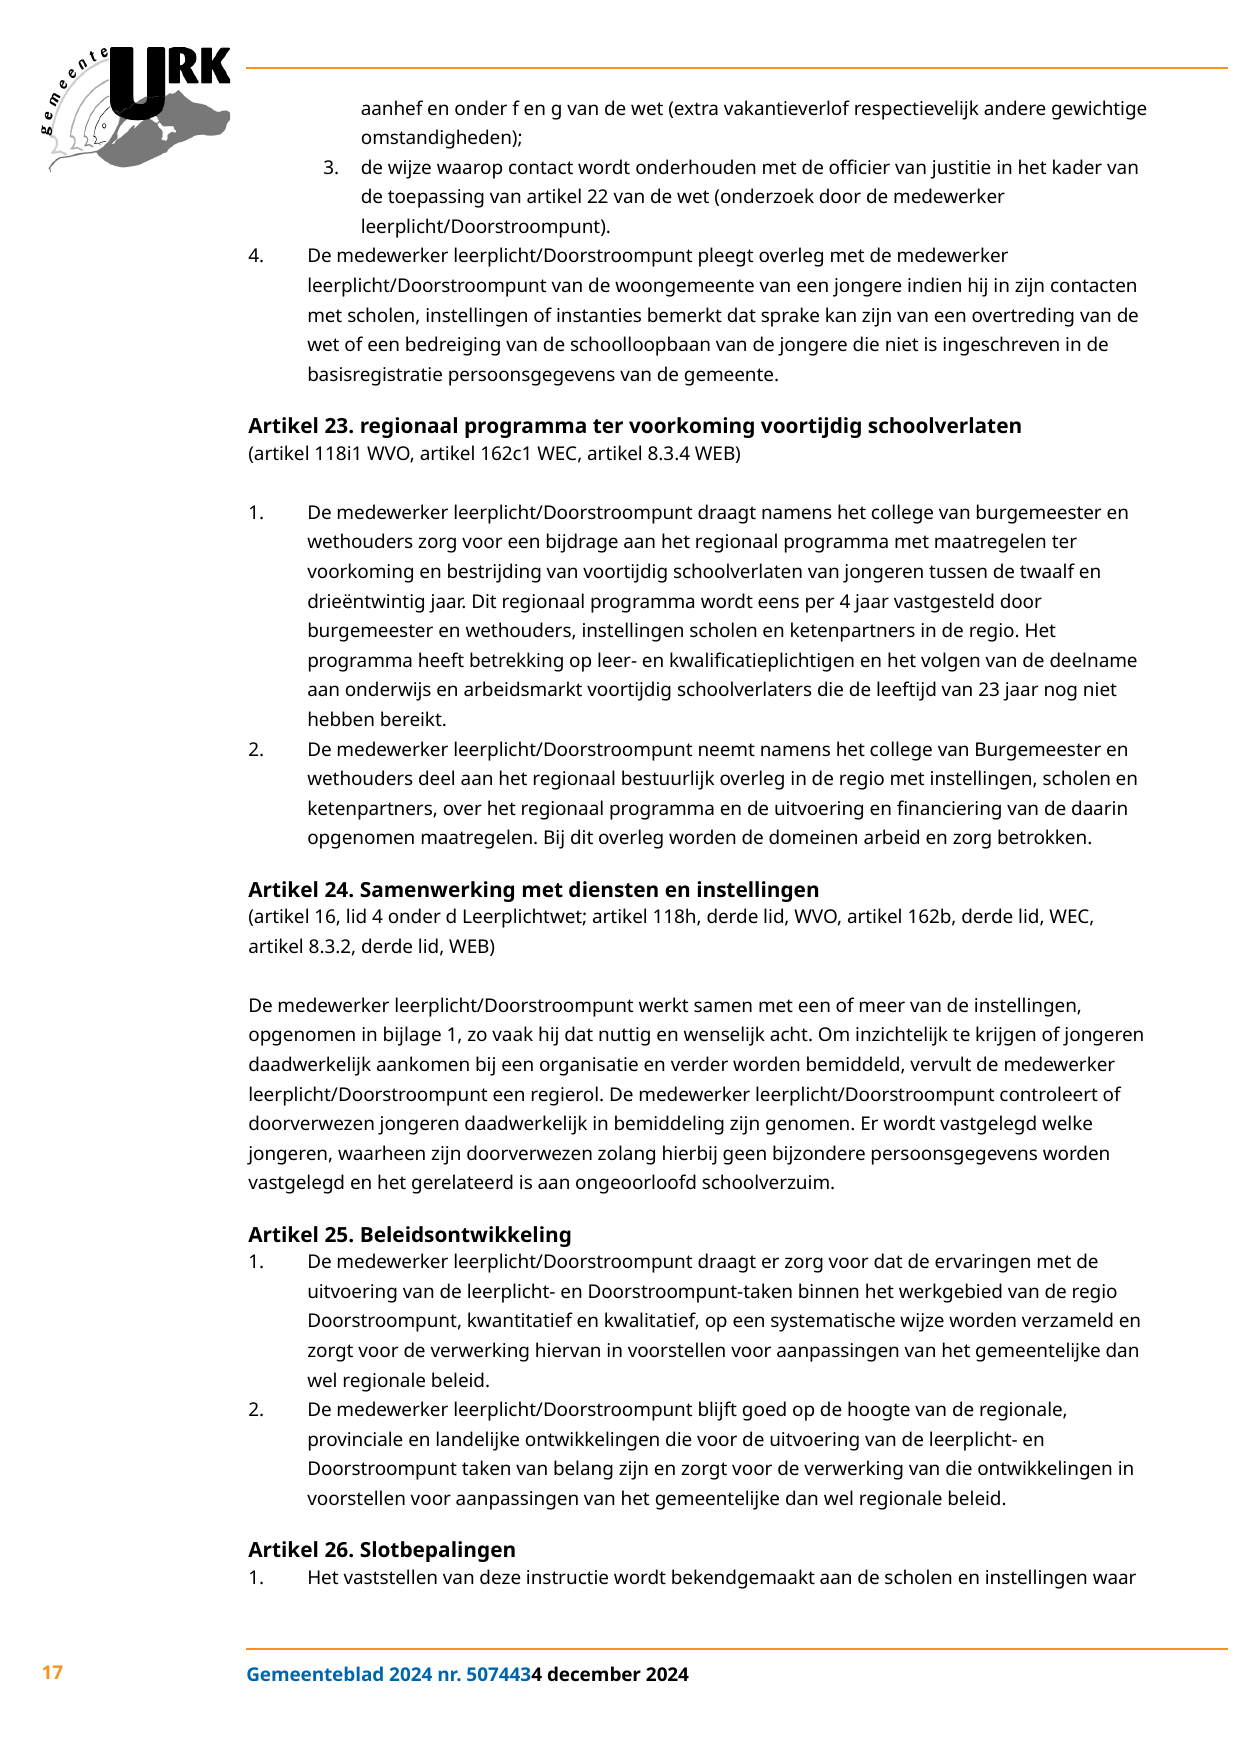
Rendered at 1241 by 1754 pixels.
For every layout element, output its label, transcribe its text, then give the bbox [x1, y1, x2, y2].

list Het vaststellen van deze instructie wordt bekendgemaakt aan de scholen en instellingen waar [248, 1564, 1152, 1590]
text Artikel 23. regionaal programma ter voorkoming voortijdig schoolverlaten [248, 411, 1152, 440]
list De medewerker leerplicht/Doorstroompunt pleegt overleg met de medewerker leerplicht/Doorstroompunt van de woongemeente van een jongere indien hij in zijn contacten met scholen, instellingen of instanties bemerkt dat sprake kan zijn van een overtreding van de wet of een bedreiging van de schoolloopbaan van de jongere die niet is ingeschreven in de basisregistratie persoonsgegevens van de gemeente. [248, 243, 1152, 387]
list De medewerker leerplicht/Doorstroompunt draagt er zorg voor dat de ervaringen met de uitvoering van de leerplicht- en Doorstroompunt-taken binnen het werkgebied van de regio Doorstroompunt, kwantitatief en kwalitatief, op een systematische wijze worden verzameld en zorgt voor de verwerking hiervan in voorstellen voor aanpassingen van het gemeentelijke dan wel regionale beleid. [248, 1248, 1152, 1392]
list de wijze waarop contact wordt onderhouden met de officier van justitie in het kader van de toepassing van artikel 22 van de wet (onderzoek door de medewerker leerplicht/Doorstroompunt). [323, 154, 1152, 239]
list aanhef en onder f en g van de wet (extra vakantieverlof respectievelijk andere gewichtige omstandigheden); [323, 95, 1152, 150]
text (artikel 16, lid 4 onder d Leerplichtwet; artikel 118h, derde lid, WVO, artikel 162b, derde lid, WEC, artikel 8.3.2, derde lid, WEB) [248, 903, 1152, 959]
text Artikel 26. Slotbepalingen [248, 1536, 1152, 1564]
text (artikel 118i1 WVO, artikel 162c1 WEC, artikel 8.3.4 WEB) [248, 440, 1152, 466]
list De medewerker leerplicht/Doorstroompunt draagt namens het college van burgemeester en wethouders zorg voor een bijdrage aan het regionaal programma met maatregelen ter voorkoming en bestrijding van voortijdig schoolverlaten van jongeren tussen de twaalf en drieëntwintig jaar. Dit regionaal programma wordt eens per 4 jaar vastgesteld door burgemeester en wethouders, instellingen scholen en ketenpartners in de regio. Het programma heeft betrekking op leer- en kwalificatieplichtigen en het volgen van de deelname aan onderwijs en arbeidsmarkt voortijdig schoolverlaters die de leeftijd van 23 jaar nog niet hebben bereikt. [248, 499, 1152, 732]
text Artikel 24. Samenwerking met diensten en instellingen [248, 875, 1152, 903]
picture [41, 47, 231, 172]
text Artikel 25. Beleidsontwikkeling [248, 1220, 1152, 1248]
list De medewerker leerplicht/Doorstroompunt blijft goed op de hoogte van de regionale, provinciale en landelijke ontwikkelingen die voor de uitvoering van de leerplicht- en Doorstroompunt taken van belang zijn en zorgt voor de verwerking van die ontwikkelingen in voorstellen voor aanpassingen van het gemeentelijke dan wel regionale beleid. [248, 1396, 1152, 1511]
list De medewerker leerplicht/Doorstroompunt neemt namens het college van Burgemeester en wethouders deel aan het regionaal bestuurlijk overleg in de regio met instellingen, scholen en ketenpartners, over het regionaal programma en de uitvoering en financiering van de daarin opgenomen maatregelen. Bij dit overleg worden de domeinen arbeid en zorg betrokken. [248, 736, 1152, 850]
text De medewerker leerplicht/Doorstroompunt werkt samen met een of meer van de instellingen, opgenomen in bijlage 1, zo vaak hij dat nuttig en wenselijk acht. Om inzichtelijk te krijgen of jongeren daadwerkelijk aankomen bij een organisatie en verder worden bemiddeld, vervult de medewerker leerplicht/Doorstroompunt een regierol. De medewerker leerplicht/Doorstroompunt controleert of doorverwezen jongeren daadwerkelijk in bemiddeling zijn genomen. Er wordt vastgelegd welke jongeren, waarheen zijn doorverwezen zolang hierbij geen bijzondere persoonsgegevens worden vastgelegd en het gerelateerd is aan ongeoorloofd schoolverzuim. [248, 992, 1152, 1195]
